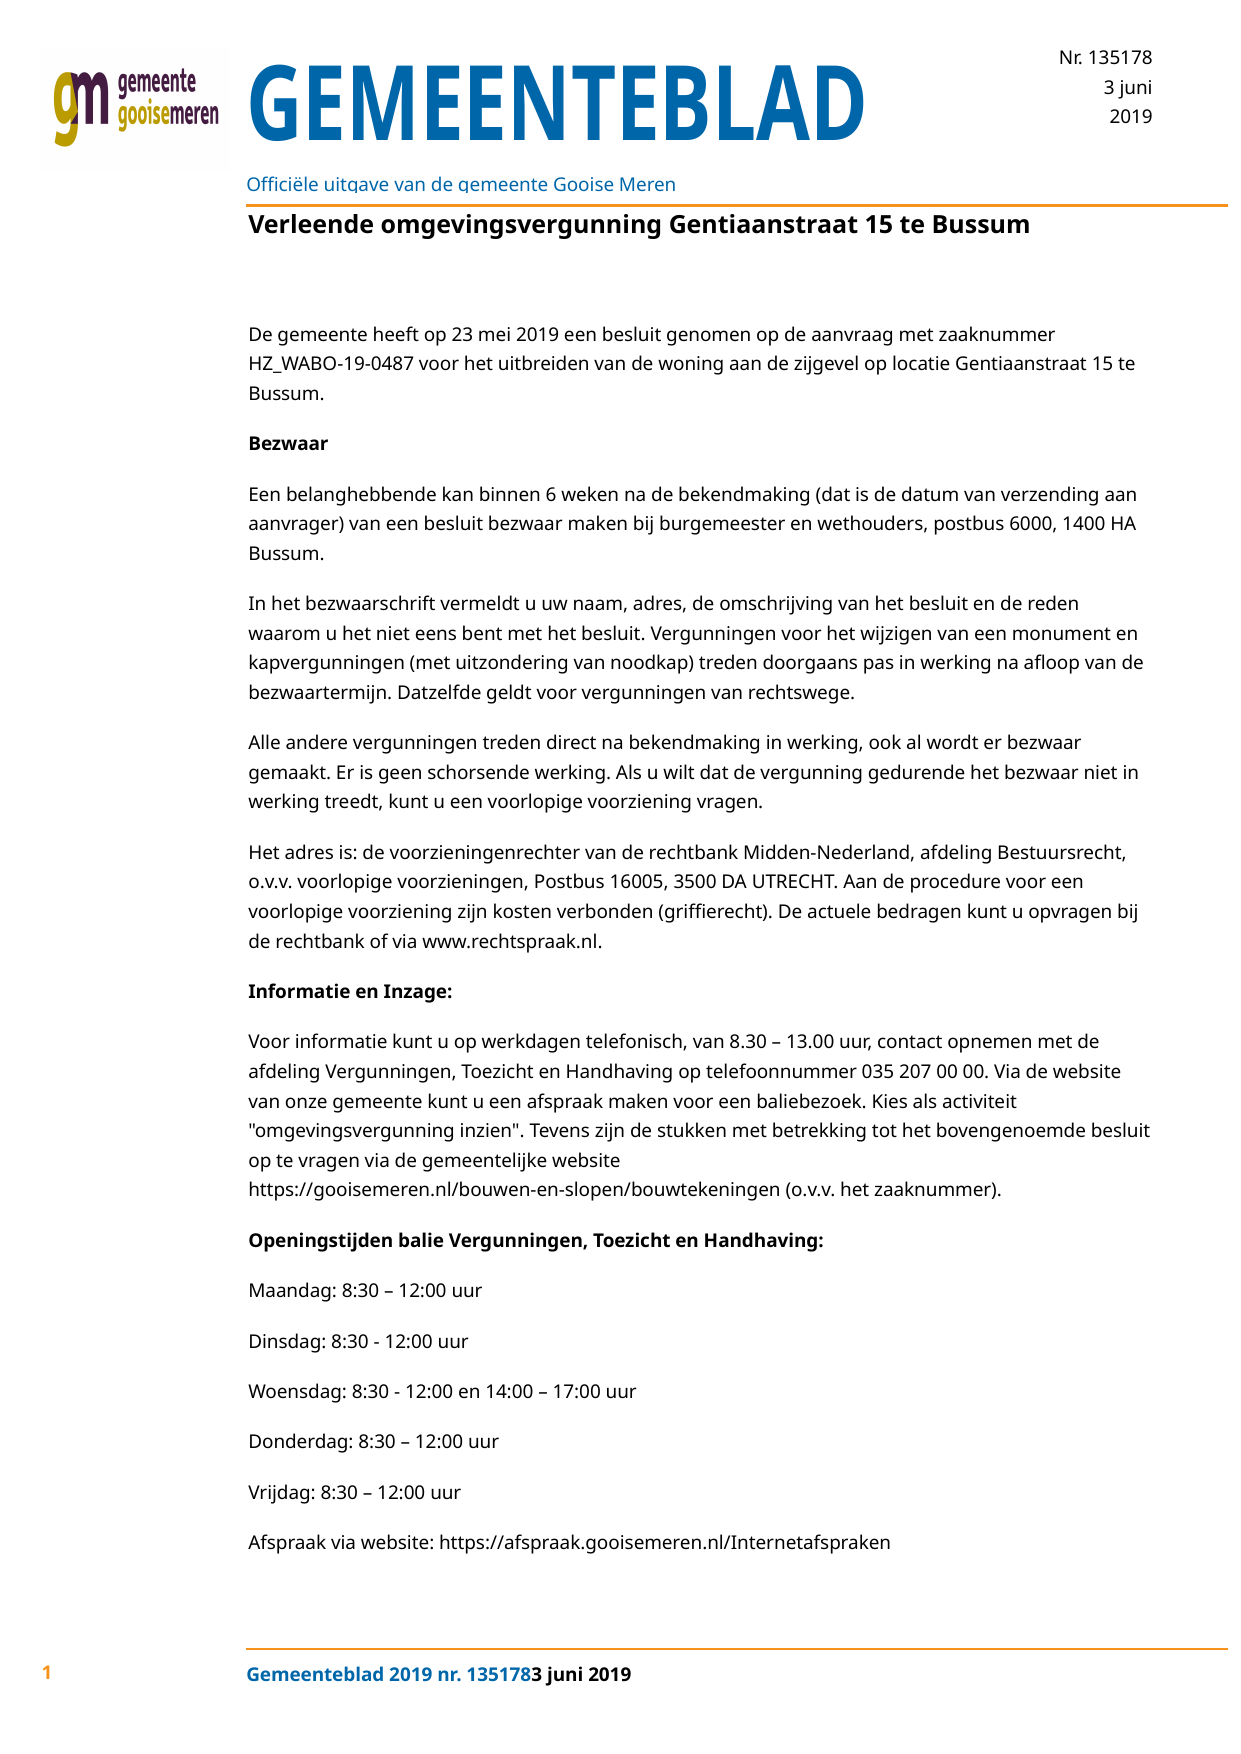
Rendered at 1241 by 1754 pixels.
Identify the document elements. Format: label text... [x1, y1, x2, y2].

text Alle andere vergunningen treden direct na bekendmaking in werking, ook al wordt er bezwaar gemaakt. Er is geen schorsende werking. Als u wilt dat de vergunning gedurende het bezwaar niet in werking treedt, kunt u een voorlopige voorziening vragen. [248, 729, 1152, 814]
text Het adres is: de voorzieningenrechter van de rechtbank Midden-Nederland, afdeling Bestuursrecht, o.v.v. voorlopige voorzieningen, Postbus 16005, 3500 DA UTRECHT. Aan de procedure voor een voorlopige voorziening zijn kosten verbonden (griffierecht). De actuele bedragen kunt u opvragen bij de rechtbank of via www.rechtspraak.nl. [248, 839, 1152, 953]
text Bezwaar [248, 430, 1152, 456]
text Voor informatie kunt u op werkdagen telefonisch, van 8.30 – 13.00 uur, contact opnemen met de afdeling Vergunningen, Toezicht en Handhaving op telefoonnummer 035 207 00 00. Via de website van onze gemeente kunt u een afspraak maken voor een baliebezoek. Kies als activiteit "omgevingsvergunning inzien". Tevens zijn de stukken met betrekking tot het bovengenoemde besluit op te vragen via de gemeentelijke website https://gooisemeren.nl/bouwen-en-slopen/bouwtekeningen (o.v.v. het zaaknummer). [248, 1029, 1152, 1202]
picture [41, 47, 231, 172]
text Woensdag: 8:30 - 12:00 en 14:00 – 17:00 uur [248, 1378, 1152, 1404]
text Verleende omgevingsvergunning Gentiaanstraat 15 te Bussum [248, 207, 1152, 241]
text Informatie en Inzage: [248, 978, 1152, 1004]
text Een belanghebbende kan binnen 6 weken na de bekendmaking (dat is de datum van verzending aan aanvrager) van een besluit bezwaar maken bij burgemeester en wethouders, postbus 6000, 1400 HA Bussum. [248, 481, 1152, 566]
text Openingstijden balie Vergunningen, Toezicht en Handhaving: [248, 1227, 1152, 1253]
text Dinsdag: 8:30 - 12:00 uur [248, 1328, 1152, 1353]
text In het bezwaarschrift vermeldt u uw naam, adres, de omschrijving van het besluit en de reden waarom u het niet eens bent met het besluit. Vergunningen voor het wijzigen van een monument en kapvergunningen (met uitzondering van noodkap) treden doorgaans pas in werking na afloop van de bezwaartermijn. Datzelfde geldt voor vergunningen van rechtswege. [248, 590, 1152, 705]
text Maandag: 8:30 – 12:00 uur [248, 1277, 1152, 1303]
text Donderdag: 8:30 – 12:00 uur [248, 1429, 1152, 1454]
text Vrijdag: 8:30 – 12:00 uur [248, 1479, 1152, 1505]
text De gemeente heeft op 23 mei 2019 een besluit genomen op de aanvraag met zaaknummer HZ_WABO-19-0487 voor het uitbreiden van de woning aan de zijgevel op locatie Gentiaanstraat 15 te Bussum. [248, 321, 1152, 406]
text Afspraak via website: https://afspraak.gooisemeren.nl/Internetafspraken [248, 1529, 1152, 1555]
